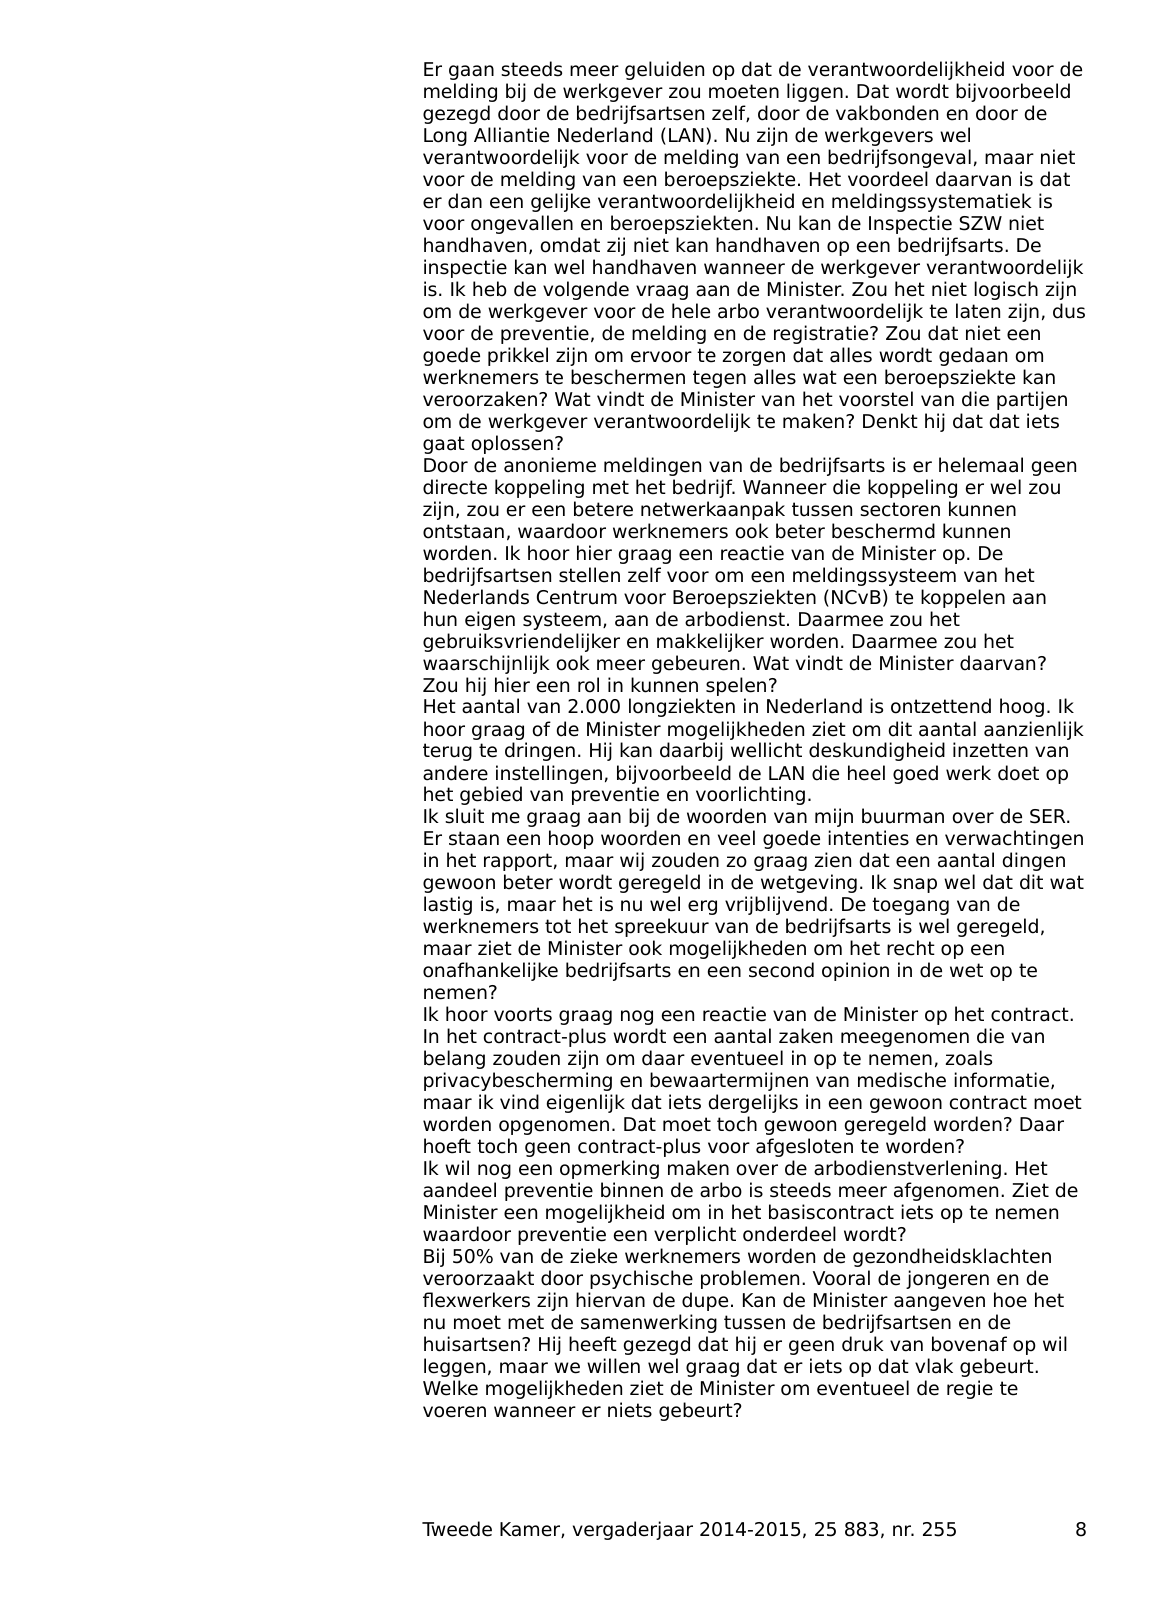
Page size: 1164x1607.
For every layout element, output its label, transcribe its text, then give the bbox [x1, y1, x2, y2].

text Ik wil nog een opmerking maken over de arbodienstverlening. Het aandeel preventie binnen de arbo is steeds meer afgenomen. Ziet de Minister een mogelijkheid om in het basiscontract iets op te nemen waardoor preventie een verplicht onderdeel wordt? [422, 1158, 1087, 1246]
text Het aantal van 2.000 longziekten in Nederland is ontzettend hoog. Ik hoor graag of de Minister mogelijkheden ziet om dit aantal aanzienlijk terug te dringen. Hij kan daarbij wellicht deskundigheid inzetten van andere instellingen, bijvoorbeeld de LAN die heel goed werk doet op het gebied van preventie en voorlichting. [422, 696, 1087, 806]
text Door de anonieme meldingen van de bedrijfsarts is er helemaal geen directe koppeling met het bedrijf. Wanneer die koppeling er wel zou zijn, zou er een betere netwerkaanpak tussen sectoren kunnen ontstaan, waardoor werknemers ook beter beschermd kunnen worden. Ik hoor hier graag een reactie van de Minister op. De bedrijfsartsen stellen zelf voor om een meldingssysteem van het Nederlands Centrum voor Beroepsziekten (NCvB) te koppelen aan hun eigen systeem, aan de arbodienst. Daarmee zou het gebruiksvriendelijker en makkelijker worden. Daarmee zou het waarschijnlijk ook meer gebeuren. Wat vindt de Minister daarvan? Zou hij hier een rol in kunnen spelen? [422, 455, 1087, 696]
text Ik hoor voorts graag nog een reactie van de Minister op het contract. In het contract-plus wordt een aantal zaken meegenomen die van belang zouden zijn om daar eventueel in op te nemen, zoals privacybescherming en bewaartermijnen van medische informatie, maar ik vind eigenlijk dat iets dergelijks in een gewoon contract moet worden opgenomen. Dat moet toch gewoon geregeld worden? Daar hoeft toch geen contract-plus voor afgesloten te worden? [422, 1004, 1087, 1158]
text Bij 50% van de zieke werknemers worden de gezondheidsklachten veroorzaakt door psychische problemen. Vooral de jongeren en de flexwerkers zijn hiervan de dupe. Kan de Minister aangeven hoe het nu moet met de samenwerking tussen de bedrijfsartsen en de huisartsen? Hij heeft gezegd dat hij er geen druk van bovenaf op wil leggen, maar we willen wel graag dat er iets op dat vlak gebeurt. Welke mogelijkheden ziet de Minister om eventueel de regie te voeren wanneer er niets gebeurt? [422, 1246, 1087, 1422]
text Ik sluit me graag aan bij de woorden van mijn buurman over de SER. Er staan een hoop woorden en veel goede intenties en verwachtingen in het rapport, maar wij zouden zo graag zien dat een aantal dingen gewoon beter wordt geregeld in de wetgeving. Ik snap wel dat dit wat lastig is, maar het is nu wel erg vrijblijvend. De toegang van de werknemers tot het spreekuur van de bedrijfsarts is wel geregeld, maar ziet de Minister ook mogelijkheden om het recht op een onafhankelijke bedrijfsarts en een second opinion in de wet op te nemen? [422, 806, 1087, 1004]
text Er gaan steeds meer geluiden op dat de verantwoordelijkheid voor de melding bij de werkgever zou moeten liggen. Dat wordt bijvoorbeeld gezegd door de bedrijfsartsen zelf, door de vakbonden en door de Long Alliantie Nederland (LAN). Nu zijn de werkgevers wel verantwoordelijk voor de melding van een bedrijfsongeval, maar niet voor de melding van een beroepsziekte. Het voordeel daarvan is dat er dan een gelijke verantwoordelijkheid en meldingssystematiek is voor ongevallen en beroepsziekten. Nu kan de Inspectie SZW niet handhaven, omdat zij niet kan handhaven op een bedrijfsarts. De inspectie kan wel handhaven wanneer de werkgever verantwoordelijk is. Ik heb de volgende vraag aan de Minister. Zou het niet logisch zijn om de werkgever voor de hele arbo verantwoordelijk te laten zijn, dus voor de preventie, de melding en de registratie? Zou dat niet een goede prikkel zijn om ervoor te zorgen dat alles wordt gedaan om werknemers te beschermen tegen alles wat een beroepsziekte kan veroorzaken? Wat vindt de Minister van het voorstel van die partijen om de werkgever verantwoordelijk te maken? Denkt hij dat dat iets gaat oplossen? [422, 59, 1087, 455]
